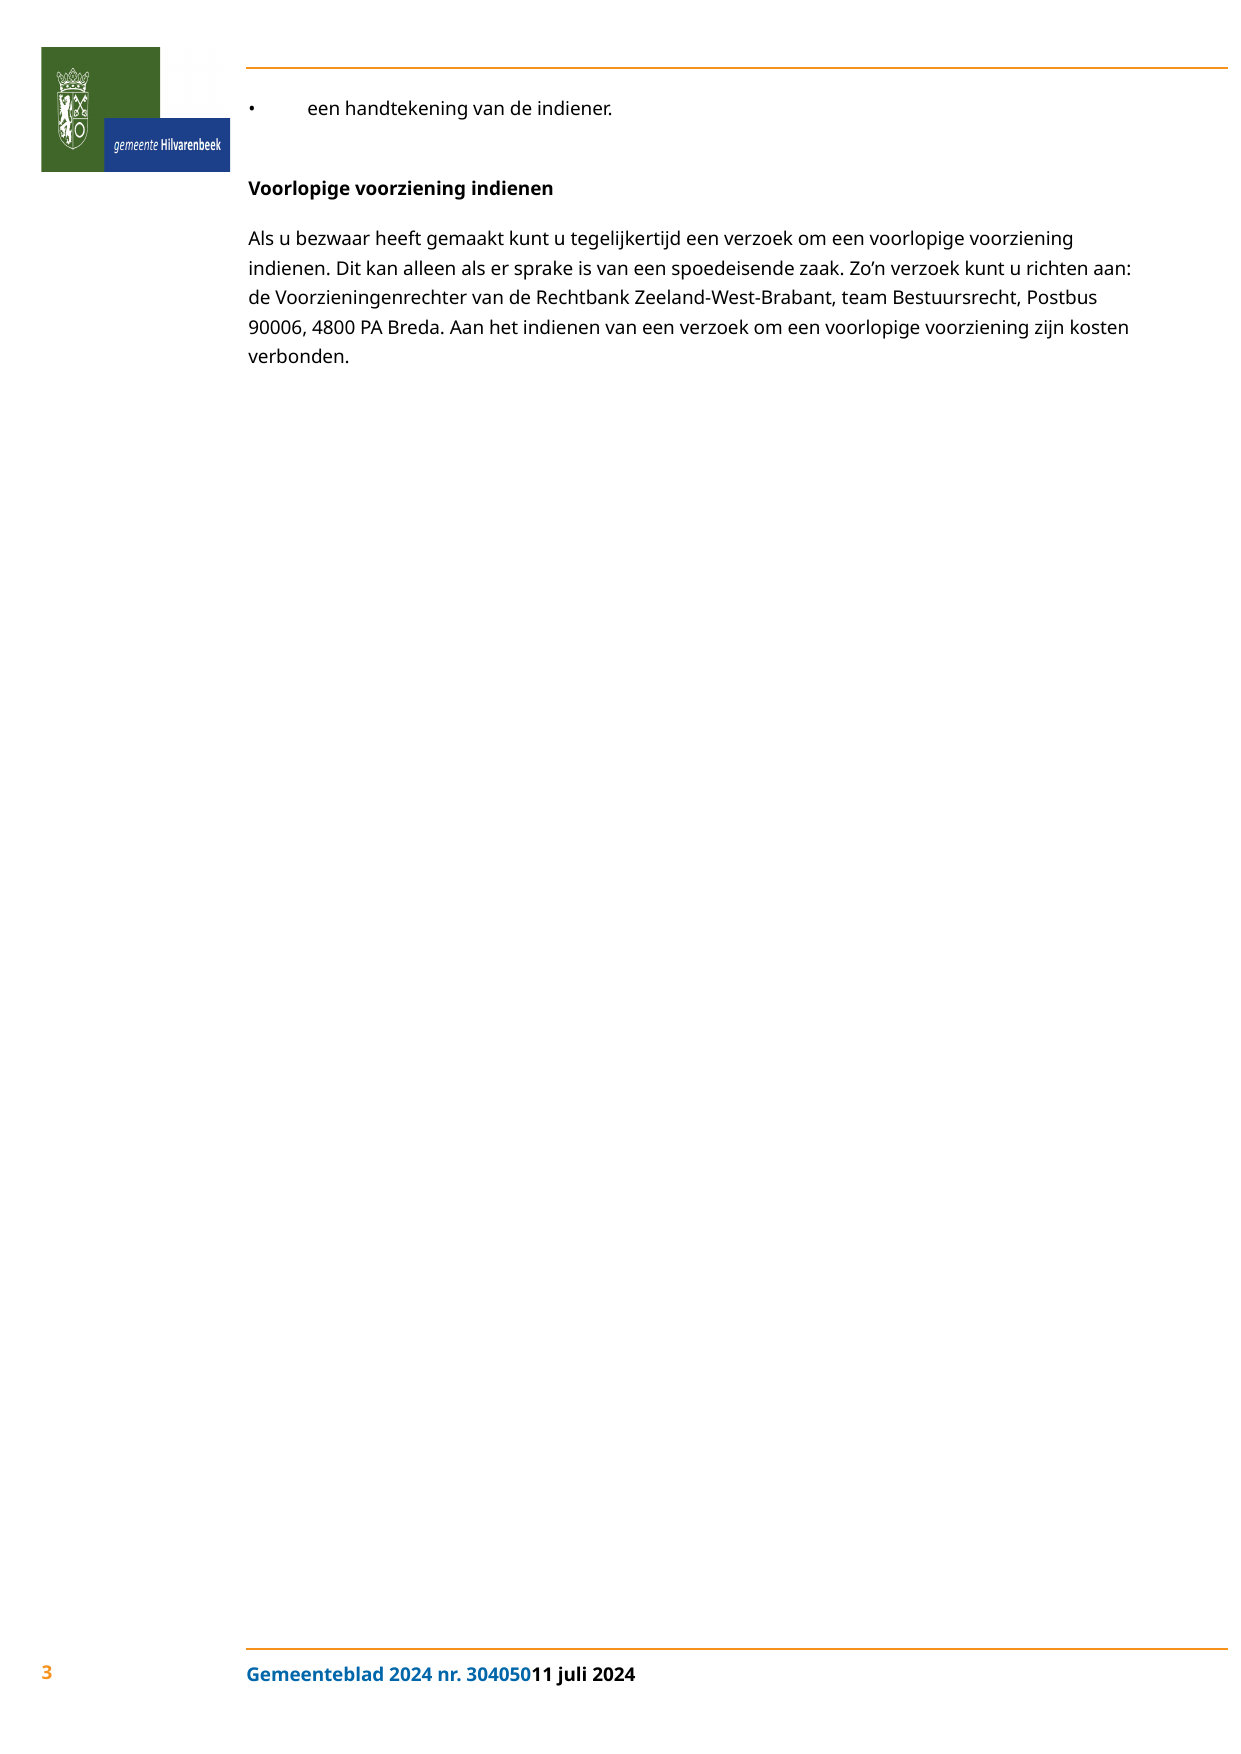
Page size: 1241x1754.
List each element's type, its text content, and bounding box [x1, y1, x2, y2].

picture [41, 47, 231, 172]
list een handtekening van de indiener. [248, 95, 1152, 121]
text Als u bezwaar heeft gemaakt kunt u tegelijkertijd een verzoek om een voorlopige voorziening indienen. Dit kan alleen als er sprake is van een spoedeisende zaak. Zo’n verzoek kunt u richten aan: de Voorzieningenrechter van de Rechtbank Zeeland-West-Brabant, team Bestuursrecht, Postbus 90006, 4800 PA Breda. Aan het indienen van een verzoek om een voorlopige voorziening zijn kosten verbonden. [248, 225, 1152, 369]
text Voorlopige voorziening indienen [248, 175, 1152, 201]
